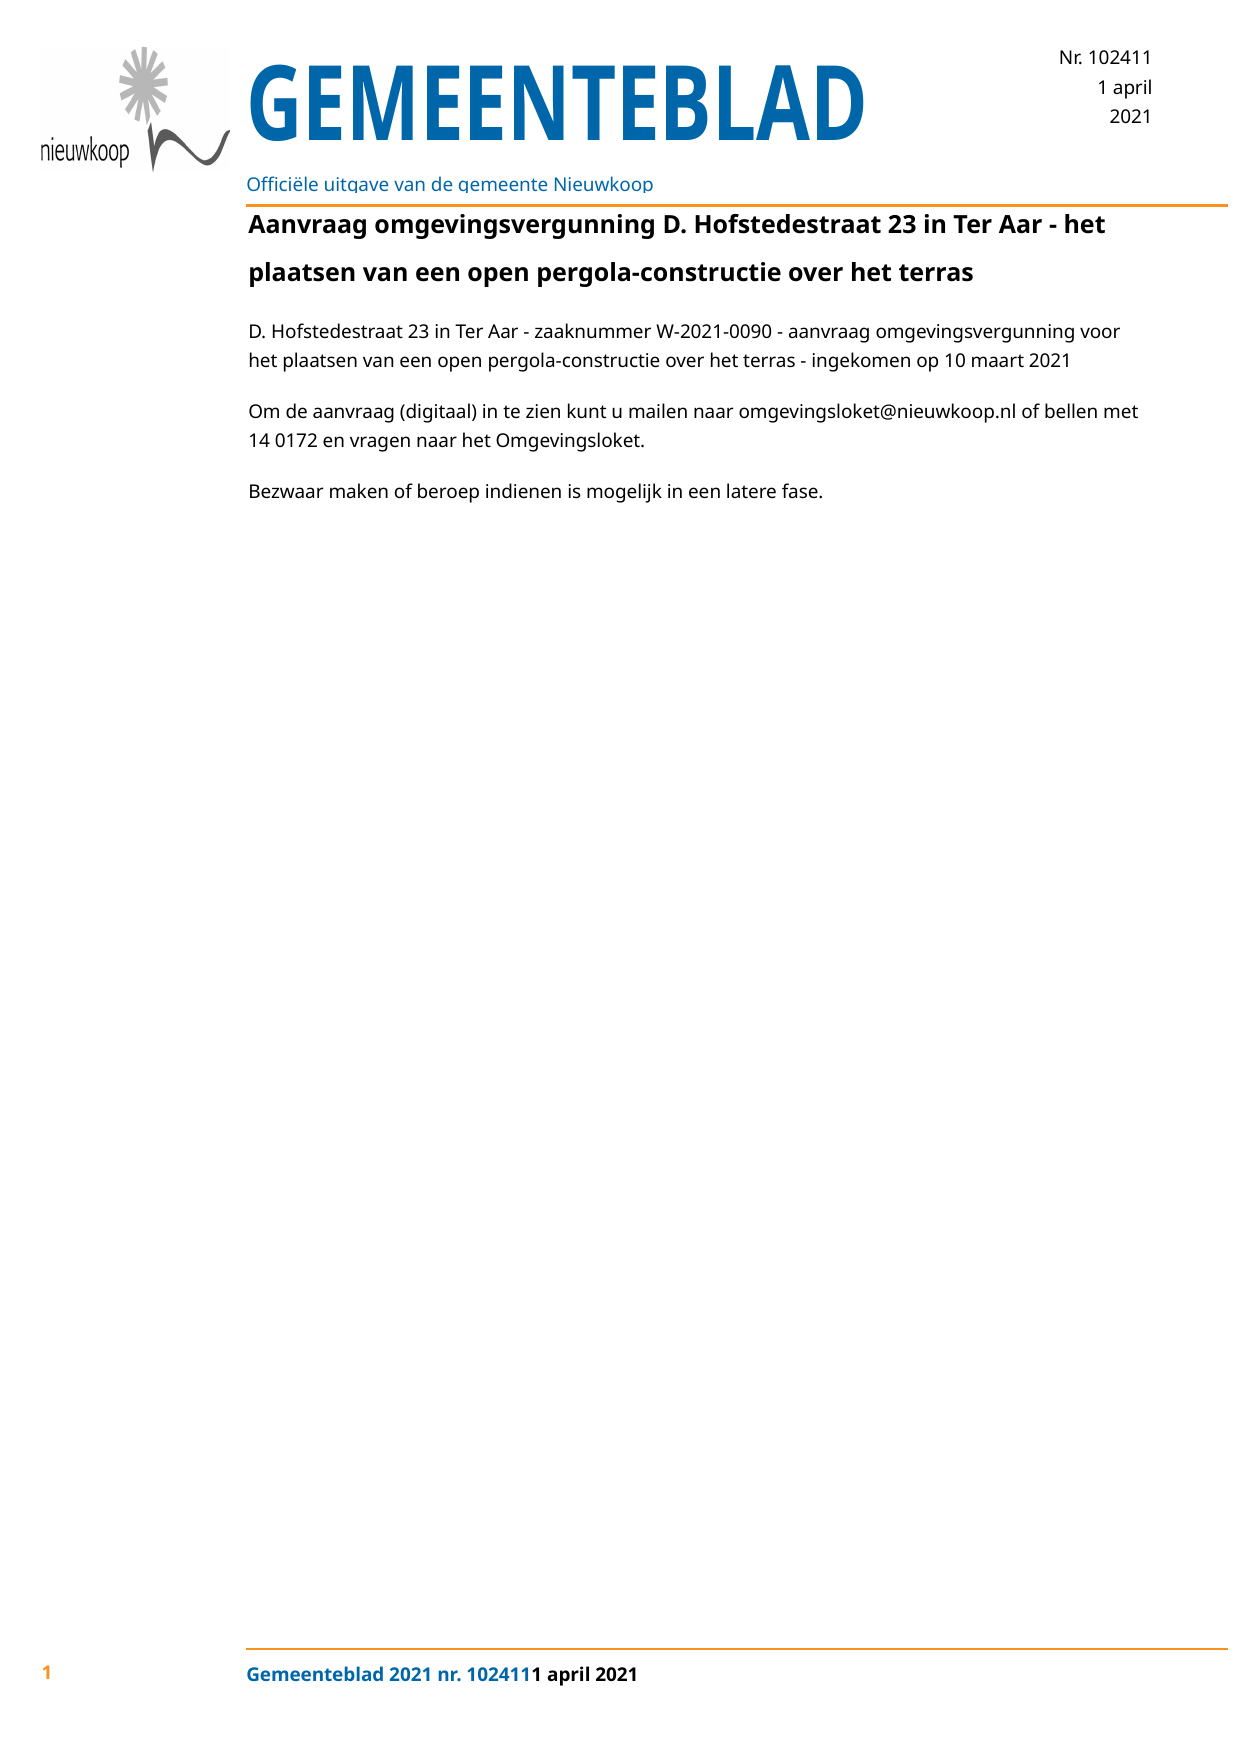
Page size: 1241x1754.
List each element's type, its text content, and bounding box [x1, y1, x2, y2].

text D. Hofstedestraat 23 in Ter Aar - zaaknummer W-2021-0090 - aanvraag omgevingsvergunning voor het plaatsen van een open pergola-constructie over het terras - ingekomen op 10 maart 2021 [248, 318, 1152, 373]
text Aanvraag omgevingsvergunning D. Hofstedestraat 23 in Ter Aar - het plaatsen van een open pergola-constructie over het terras [248, 207, 1152, 288]
picture [41, 47, 231, 172]
text Om de aanvraag (digitaal) in te zien kunt u mailen naar omgevingsloket@nieuwkoop.nl of bellen met 14 0172 en vragen naar het Omgevingsloket. [248, 398, 1152, 453]
text Bezwaar maken of beroep indienen is mogelijk in een latere fase. [248, 478, 1152, 504]
